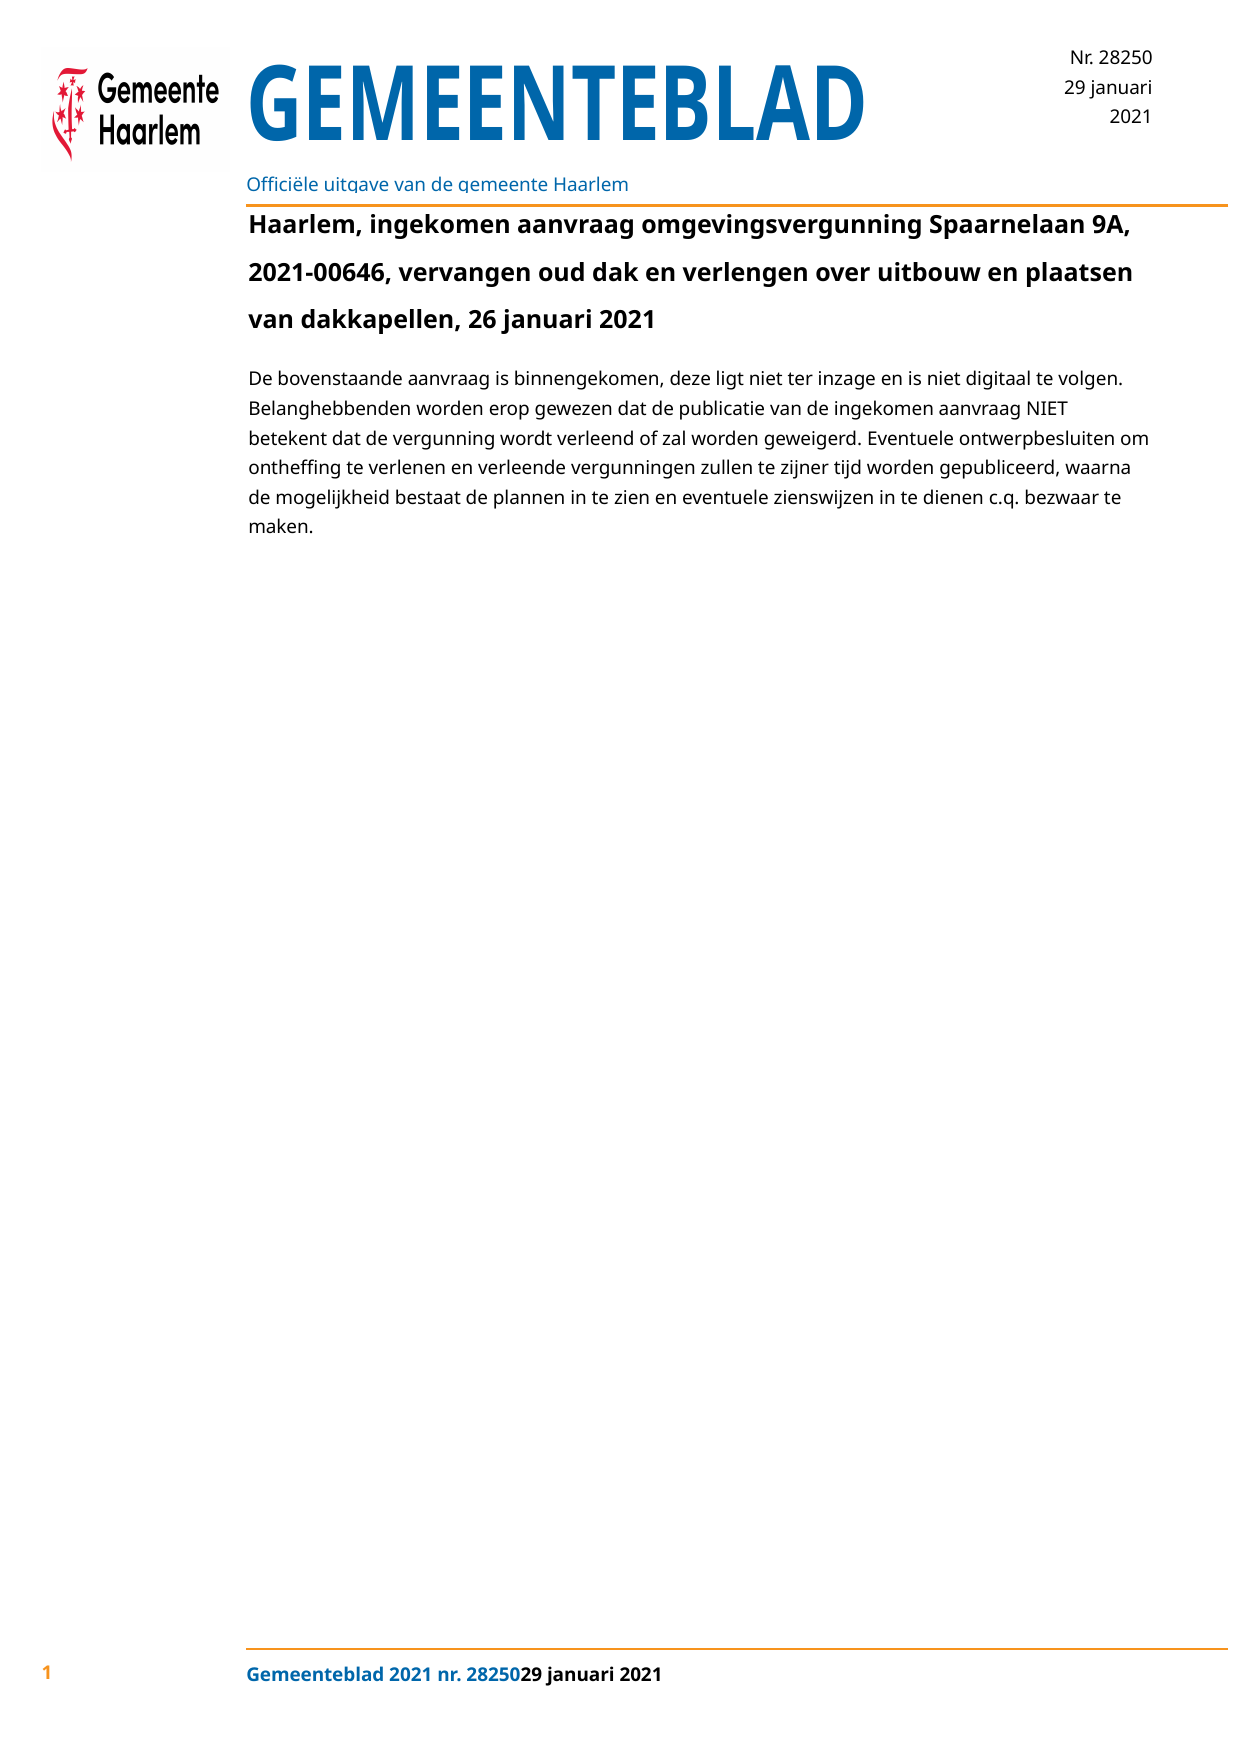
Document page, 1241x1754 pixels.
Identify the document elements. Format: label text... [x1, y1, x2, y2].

text Haarlem, ingekomen aanvraag omgevingsvergunning Spaarnelaan 9A, 2021-00646, vervangen oud dak en verlengen over uitbouw en plaatsen van dakkapellen, 26 januari 2021 [248, 207, 1152, 336]
text De bovenstaande aanvraag is binnengekomen, deze ligt niet ter inzage en is niet digitaal te volgen. Belanghebbenden worden erop gewezen dat de publicatie van de ingekomen aanvraag NIET betekent dat de vergunning wordt verleend of zal worden geweigerd. Eventuele ontwerpbesluiten om ontheffing te verlenen en verleende vergunningen zullen te zijner tijd worden gepubliceerd, waarna de mogelijkheid bestaat de plannen in te zien en eventuele zienswijzen in te dienen c.q. bezwaar te maken. [248, 366, 1152, 539]
picture [41, 47, 231, 172]
